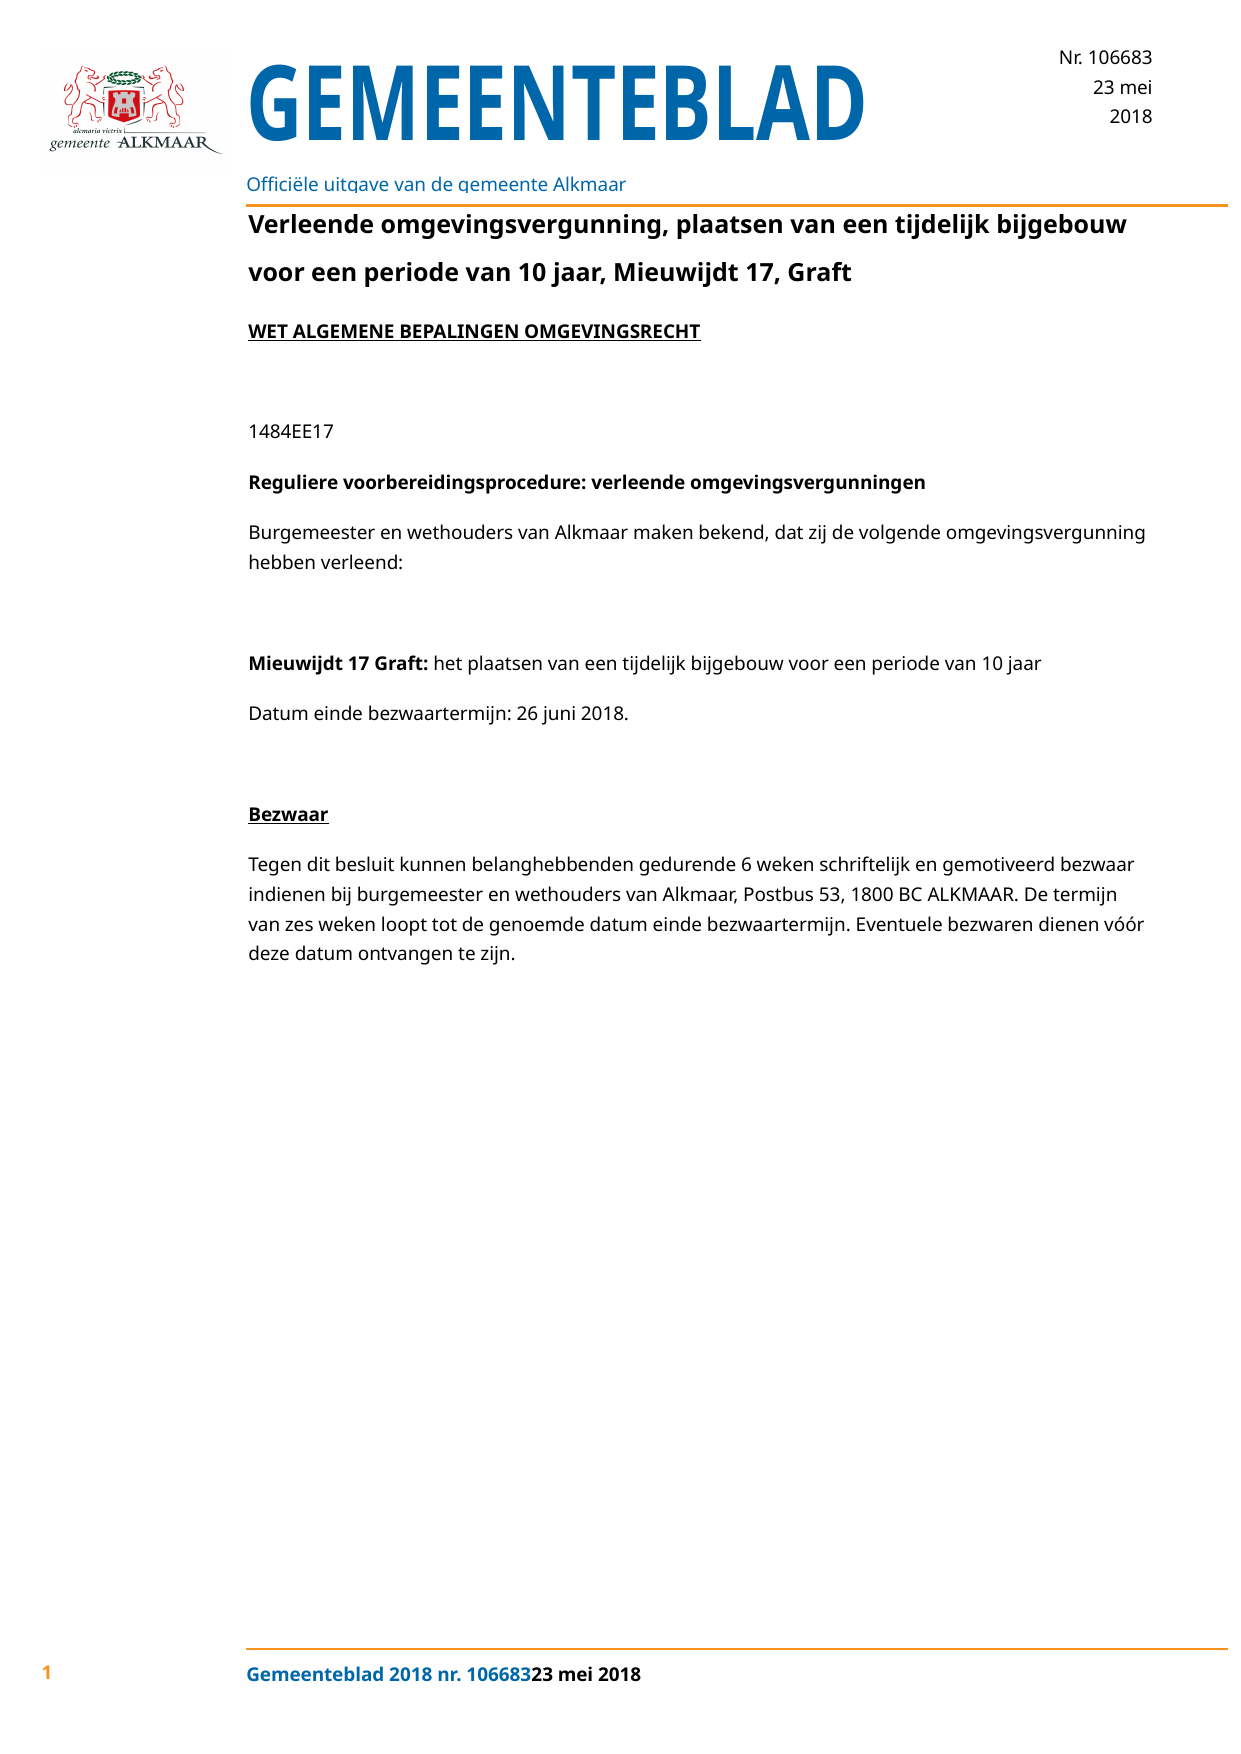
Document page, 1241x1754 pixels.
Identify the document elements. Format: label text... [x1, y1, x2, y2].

text Burgemeester en wethouders van Alkmaar maken bekend, dat zij de volgende omgevingsvergunning hebben verleend: [248, 519, 1152, 575]
text Tegen dit besluit kunnen belanghebbenden gedurende 6 weken schriftelijk en gemotiveerd bezwaar indienen bij burgemeester en wethouders van Alkmaar, Postbus 53, 1800 BC ALKMAAR. De termijn van zes weken loopt tot de genoemde datum einde bezwaartermijn. Eventuele bezwaren dienen vóór deze datum ontvangen te zijn. [248, 852, 1152, 966]
text Verleende omgevingsvergunning, plaatsen van een tijdelijk bijgebouw voor een periode van 10 jaar, Mieuwijdt 17, Graft [248, 207, 1152, 288]
text Mieuwijdt 17 Graft: het plaatsen van een tijdelijk bijgebouw voor een periode van 10 jaar [248, 650, 1152, 676]
text Datum einde bezwaartermijn: 26 juni 2018. [248, 700, 1152, 726]
text Bezwaar [248, 801, 1152, 827]
picture [41, 47, 231, 172]
text Reguliere voorbereidingsprocedure: verleende omgevingsvergunningen [248, 469, 1152, 495]
text 1484EE17 [248, 419, 1152, 444]
text WET ALGEMENE BEPALINGEN OMGEVINGSRECHT [248, 318, 1152, 344]
